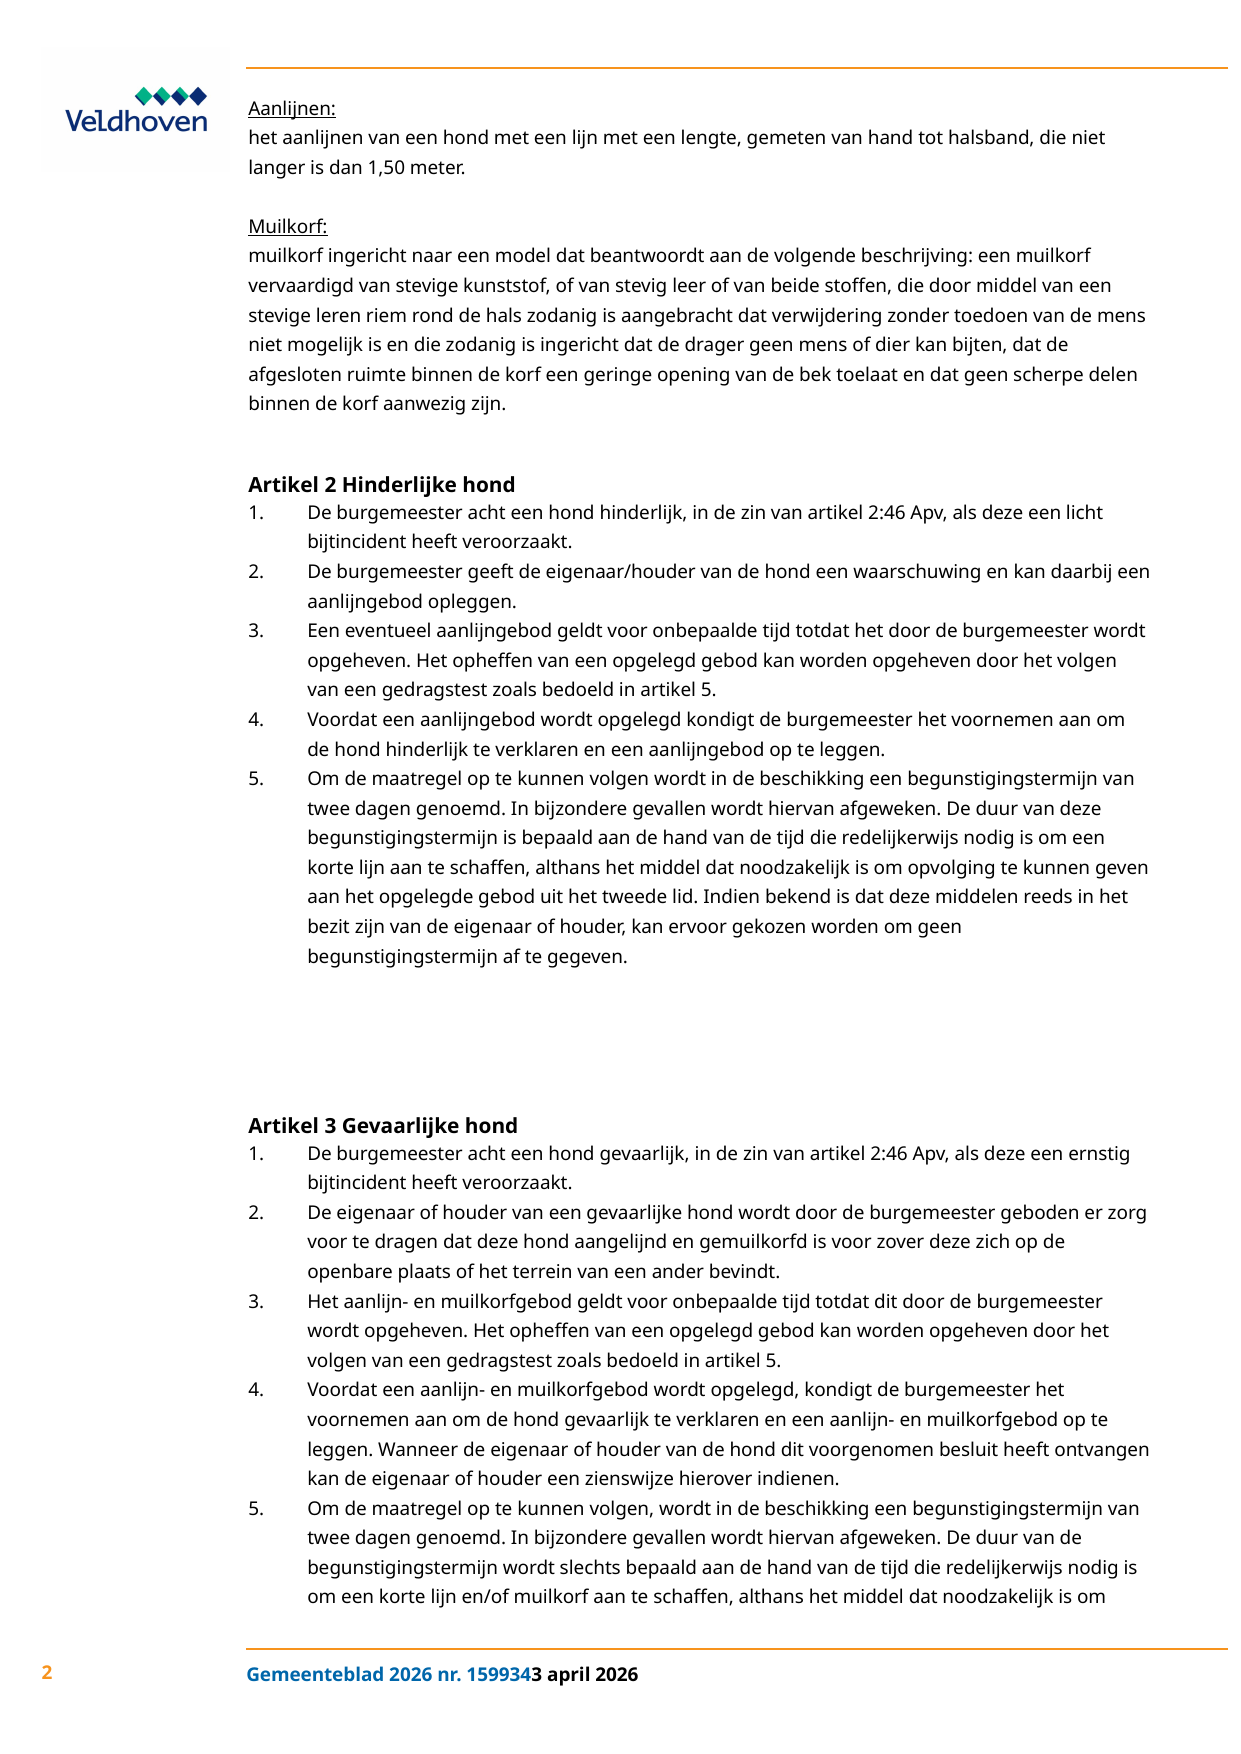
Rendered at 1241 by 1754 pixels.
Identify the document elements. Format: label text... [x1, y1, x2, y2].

list Een eventueel aanlijngebod geldt voor onbepaalde tijd totdat het door de burgemeester wordt opgeheven. Het opheffen van een opgelegd gebod kan worden opgeheven door het volgen van een gedragstest zoals bedoeld in artikel 5. [248, 617, 1152, 702]
list Voordat een aanlijn- en muilkorfgebod wordt opgelegd, kondigt de burgemeester het voornemen aan om de hond gevaarlijk te verklaren en een aanlijn- en muilkorfgebod op te leggen. Wanneer de eigenaar of houder van de hond dit voorgenomen besluit heeft ontvangen kan de eigenaar of houder een zienswijze hierover indienen. [248, 1377, 1152, 1491]
text Aanlijnen: [248, 95, 1152, 121]
text Artikel 2 Hinderlijke hond [248, 471, 1152, 499]
text het aanlijnen van een hond met een lijn met een lengte, gemeten van hand tot halsband, die niet langer is dan 1,50 meter. [248, 124, 1152, 180]
text Muilkorf: [248, 213, 1152, 239]
list De burgemeester acht een hond hinderlijk, in de zin van artikel 2:46 Apv, als deze een licht bijtincident heeft veroorzaakt. [248, 499, 1152, 554]
list Het aanlijn- en muilkorfgebod geldt voor onbepaalde tijd totdat dit door de burgemeester wordt opgeheven. Het opheffen van een opgelegd gebod kan worden opgeheven door het volgen van een gedragstest zoals bedoeld in artikel 5. [248, 1288, 1152, 1373]
text muilkorf ingericht naar een model dat beantwoordt aan de volgende beschrijving: een muilkorf vervaardigd van stevige kunststof, of van stevig leer of van beide stoffen, die door middel van een stevige leren riem rond de hals zodanig is aangebracht dat verwijdering zonder toedoen van de mens niet mogelijk is en die zodanig is ingericht dat de drager geen mens of dier kan bijten, dat de afgesloten ruimte binnen de korf een geringe opening van de bek toelaat en dat geen scherpe delen binnen de korf aanwezig zijn. [248, 243, 1152, 416]
list De eigenaar of houder van een gevaarlijke hond wordt door de burgemeester geboden er zorg voor te dragen dat deze hond aangelijnd en gemuilkorfd is voor zover deze zich op de openbare plaats of het terrein van een ander bevindt. [248, 1199, 1152, 1284]
list De burgemeester geeft de eigenaar/houder van de hond een waarschuwing en kan daarbij een aanlijngebod opleggen. [248, 558, 1152, 613]
picture [41, 47, 231, 172]
list De burgemeester acht een hond gevaarlijk, in de zin van artikel 2:46 Apv, als deze een ernstig bijtincident heeft veroorzaakt. [248, 1140, 1152, 1195]
list Om de maatregel op te kunnen volgen wordt in de beschikking een begunstigingstermijn van twee dagen genoemd. In bijzondere gevallen wordt hiervan afgeweken. De duur van deze begunstigingstermijn is bepaald aan de hand van de tijd die redelijkerwijs nodig is om een korte lijn aan te schaffen, althans het middel dat noodzakelijk is om opvolging te kunnen geven aan het opgelegde gebod uit het tweede lid. Indien bekend is dat deze middelen reeds in het bezit zijn van de eigenaar of houder, kan ervoor gekozen worden om geen begunstigingstermijn af te gegeven. [248, 765, 1152, 968]
list Om de maatregel op te kunnen volgen, wordt in de beschikking een begunstigingstermijn van twee dagen genoemd. In bijzondere gevallen wordt hiervan afgeweken. De duur van de begunstigingstermijn wordt slechts bepaald aan de hand van de tijd die redelijkerwijs nodig is om een korte lijn en/of muilkorf aan te schaffen, althans het middel dat noodzakelijk is om [248, 1495, 1152, 1609]
list Voordat een aanlijngebod wordt opgelegd kondigt de burgemeester het voornemen aan om de hond hinderlijk te verklaren en een aanlijngebod op te leggen. [248, 706, 1152, 761]
text Artikel 3 Gevaarlijke hond [248, 1112, 1152, 1140]
